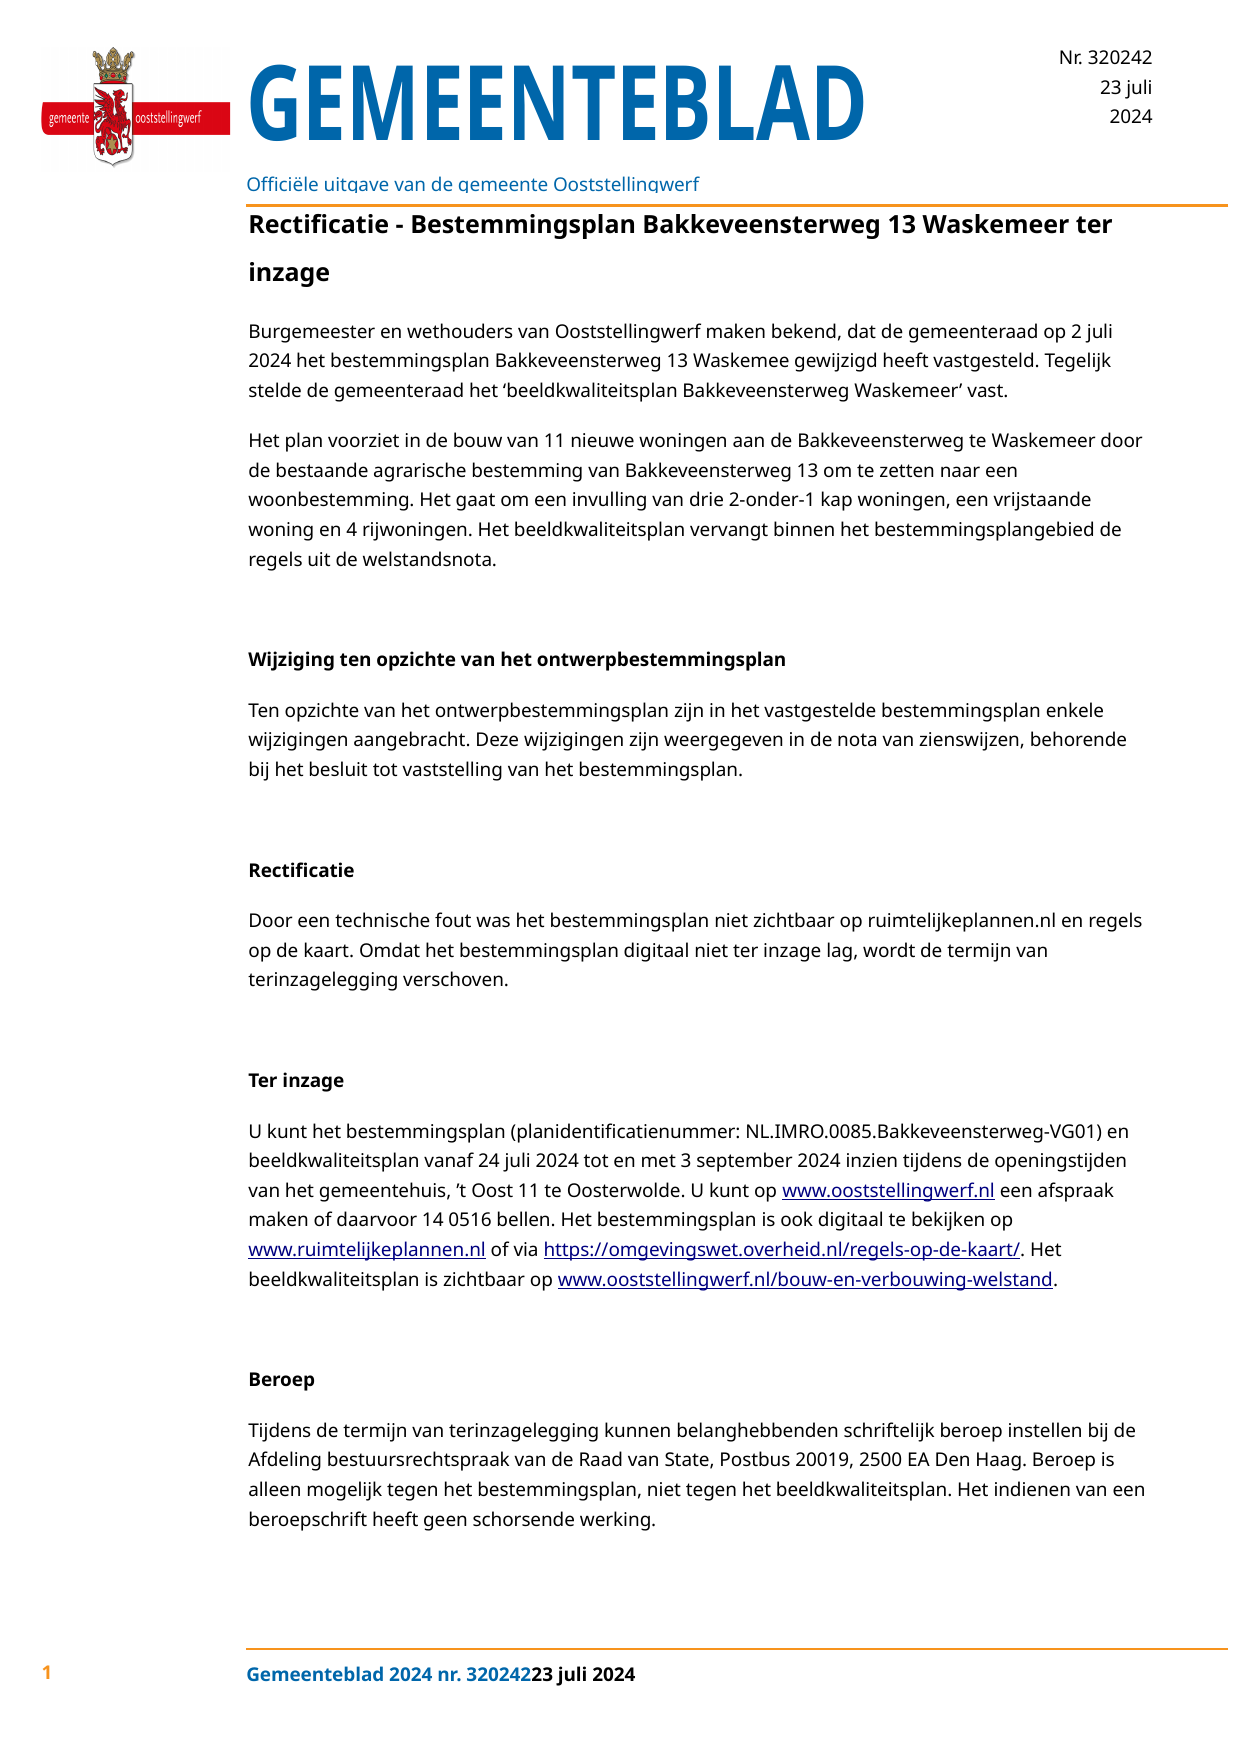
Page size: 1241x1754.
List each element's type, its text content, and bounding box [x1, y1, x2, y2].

text Ten opzichte van het ontwerpbestemmingsplan zijn in het vastgestelde bestemmingsplan enkele wijzigingen aangebracht. Deze wijzigingen zijn weergegeven in de nota van zienswijzen, behorende bij het besluit tot vaststelling van het bestemmingsplan. [248, 697, 1152, 782]
picture [41, 47, 231, 172]
text U kunt het bestemmingsplan (planidentificatienummer: NL.IMRO.0085.Bakkeveensterweg-VG01) en beeldkwaliteitsplan vanaf 24 juli 2024 tot en met 3 september 2024 inzien tijdens de openingstijden van het gemeentehuis, ’t Oost 11 te Oosterwolde. U kunt op www.ooststellingwerf.nl een afspraak maken of daarvoor 14 0516 bellen. Het bestemmingsplan is ook digitaal te bekijken op www.ruimtelijkeplannen.nl of via https://omgevingswet.overheid.nl/regels-op-de-kaart/. Het beeldkwaliteitsplan is zichtbaar op www.ooststellingwerf.nl/bouw-en-verbouwing-welstand. [248, 1118, 1152, 1292]
text Wijziging ten opzichte van het ontwerpbestemmingsplan [248, 647, 1152, 672]
text Rectificatie [248, 857, 1152, 883]
text Het plan voorziet in de bouw van 11 nieuwe woningen aan de Bakkeveensterweg te Waskemeer door de bestaande agrarische bestemming van Bakkeveensterweg 13 om te zetten naar een woonbestemming. Het gaat om een invulling van drie 2-onder-1 kap woningen, een vrijstaande woning en 4 rijwoningen. Het beeldkwaliteitsplan vervangt binnen het bestemmingsplangebied de regels uit de welstandsnota. [248, 427, 1152, 572]
text Burgemeester en wethouders van Ooststellingwerf maken bekend, dat de gemeenteraad op 2 juli 2024 het bestemmingsplan Bakkeveensterweg 13 Waskemee gewijzigd heeft vastgesteld. Tegelijk stelde de gemeenteraad het ‘beeldkwaliteitsplan Bakkeveensterweg Waskemeer’ vast. [248, 318, 1152, 403]
text Ter inzage [248, 1067, 1152, 1093]
text Beroep [248, 1367, 1152, 1392]
text Door een technische fout was het bestemmingsplan niet zichtbaar op ruimtelijkeplannen.nl en regels op de kaart. Omdat het bestemmingsplan digitaal niet ter inzage lag, wordt de termijn van terinzagelegging verschoven. [248, 907, 1152, 992]
text Rectificatie - Bestemmingsplan Bakkeveensterweg 13 Waskemeer ter inzage [248, 207, 1152, 288]
text Tijdens de termijn van terinzagelegging kunnen belanghebbenden schriftelijk beroep instellen bij de Afdeling bestuursrechtspraak van de Raad van State, Postbus 20019, 2500 EA Den Haag. Beroep is alleen mogelijk tegen het bestemmingsplan, niet tegen het beeldkwaliteitsplan. Het indienen van een beroepschrift heeft geen schorsende werking. [248, 1417, 1152, 1532]
